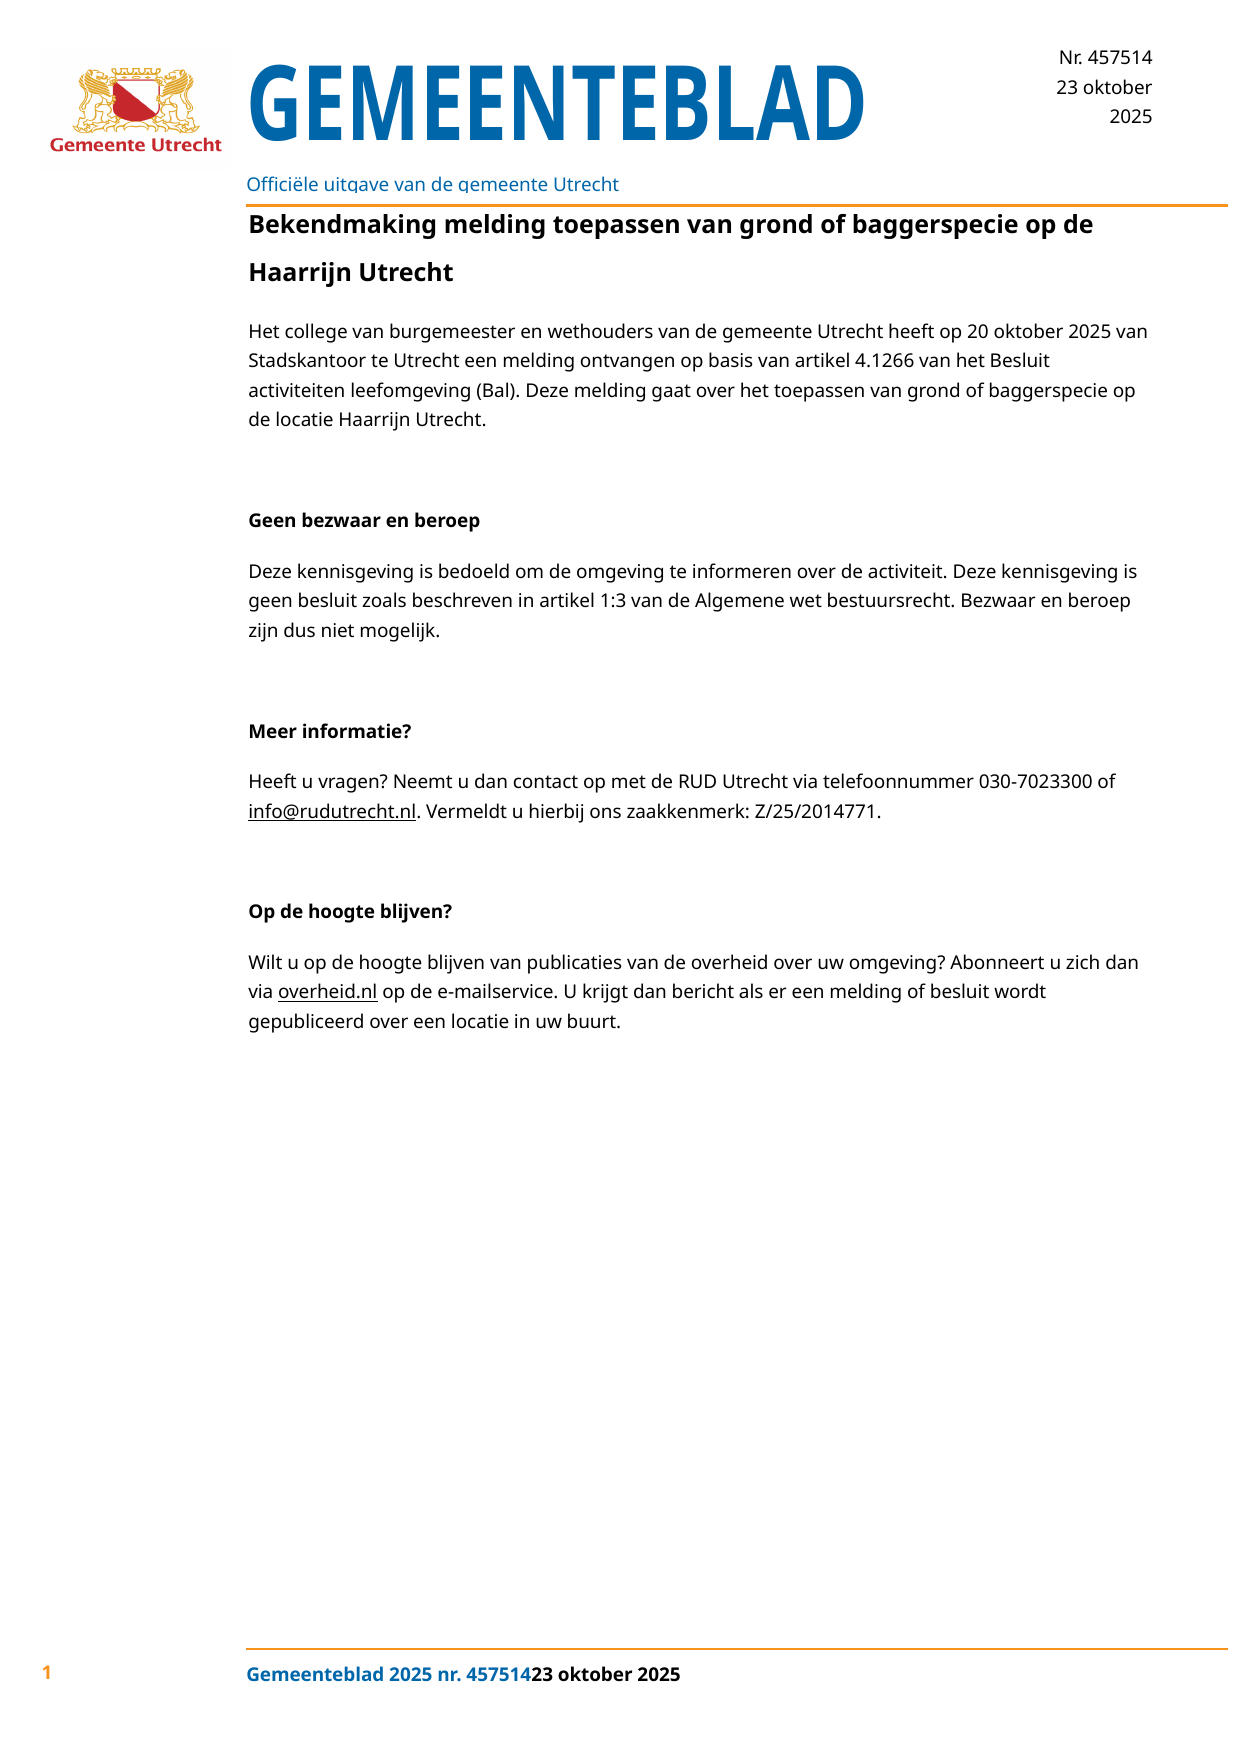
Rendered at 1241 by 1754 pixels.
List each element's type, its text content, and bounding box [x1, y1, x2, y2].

picture [41, 47, 231, 172]
text Bekendmaking melding toepassen van grond of baggerspecie op de Haarrijn Utrecht [248, 207, 1152, 288]
text Meer informatie? [248, 718, 1152, 744]
text Op de hoogte blijven? [248, 899, 1152, 924]
text Wilt u op de hoogte blijven van publicaties van de overheid over uw omgeving? Abonneert u zich dan via overheid.nl op de e-mailservice. U krijgt dan bericht als er een melding of besluit wordt gepubliceerd over een locatie in uw buurt. [248, 949, 1152, 1034]
text Geen bezwaar en beroep [248, 507, 1152, 533]
text Het college van burgemeester en wethouders van de gemeente Utrecht heeft op 20 oktober 2025 van Stadskantoor te Utrecht een melding ontvangen op basis van artikel 4.1266 van het Besluit activiteiten leefomgeving (Bal). Deze melding gaat over het toepassen van grond of baggerspecie op de locatie Haarrijn Utrecht. [248, 318, 1152, 432]
text Heeft u vragen? Neemt u dan contact op met de RUD Utrecht via telefoonnummer 030-7023300 of info@rudutrecht.nl. Vermeldt u hierbij ons zaakkenmerk: Z/25/2014771. [248, 768, 1152, 824]
text Deze kennisgeving is bedoeld om de omgeving te informeren over de activiteit. Deze kennisgeving is geen besluit zoals beschreven in artikel 1:3 van de Algemene wet bestuursrecht. Bezwaar en beroep zijn dus niet mogelijk. [248, 558, 1152, 643]
